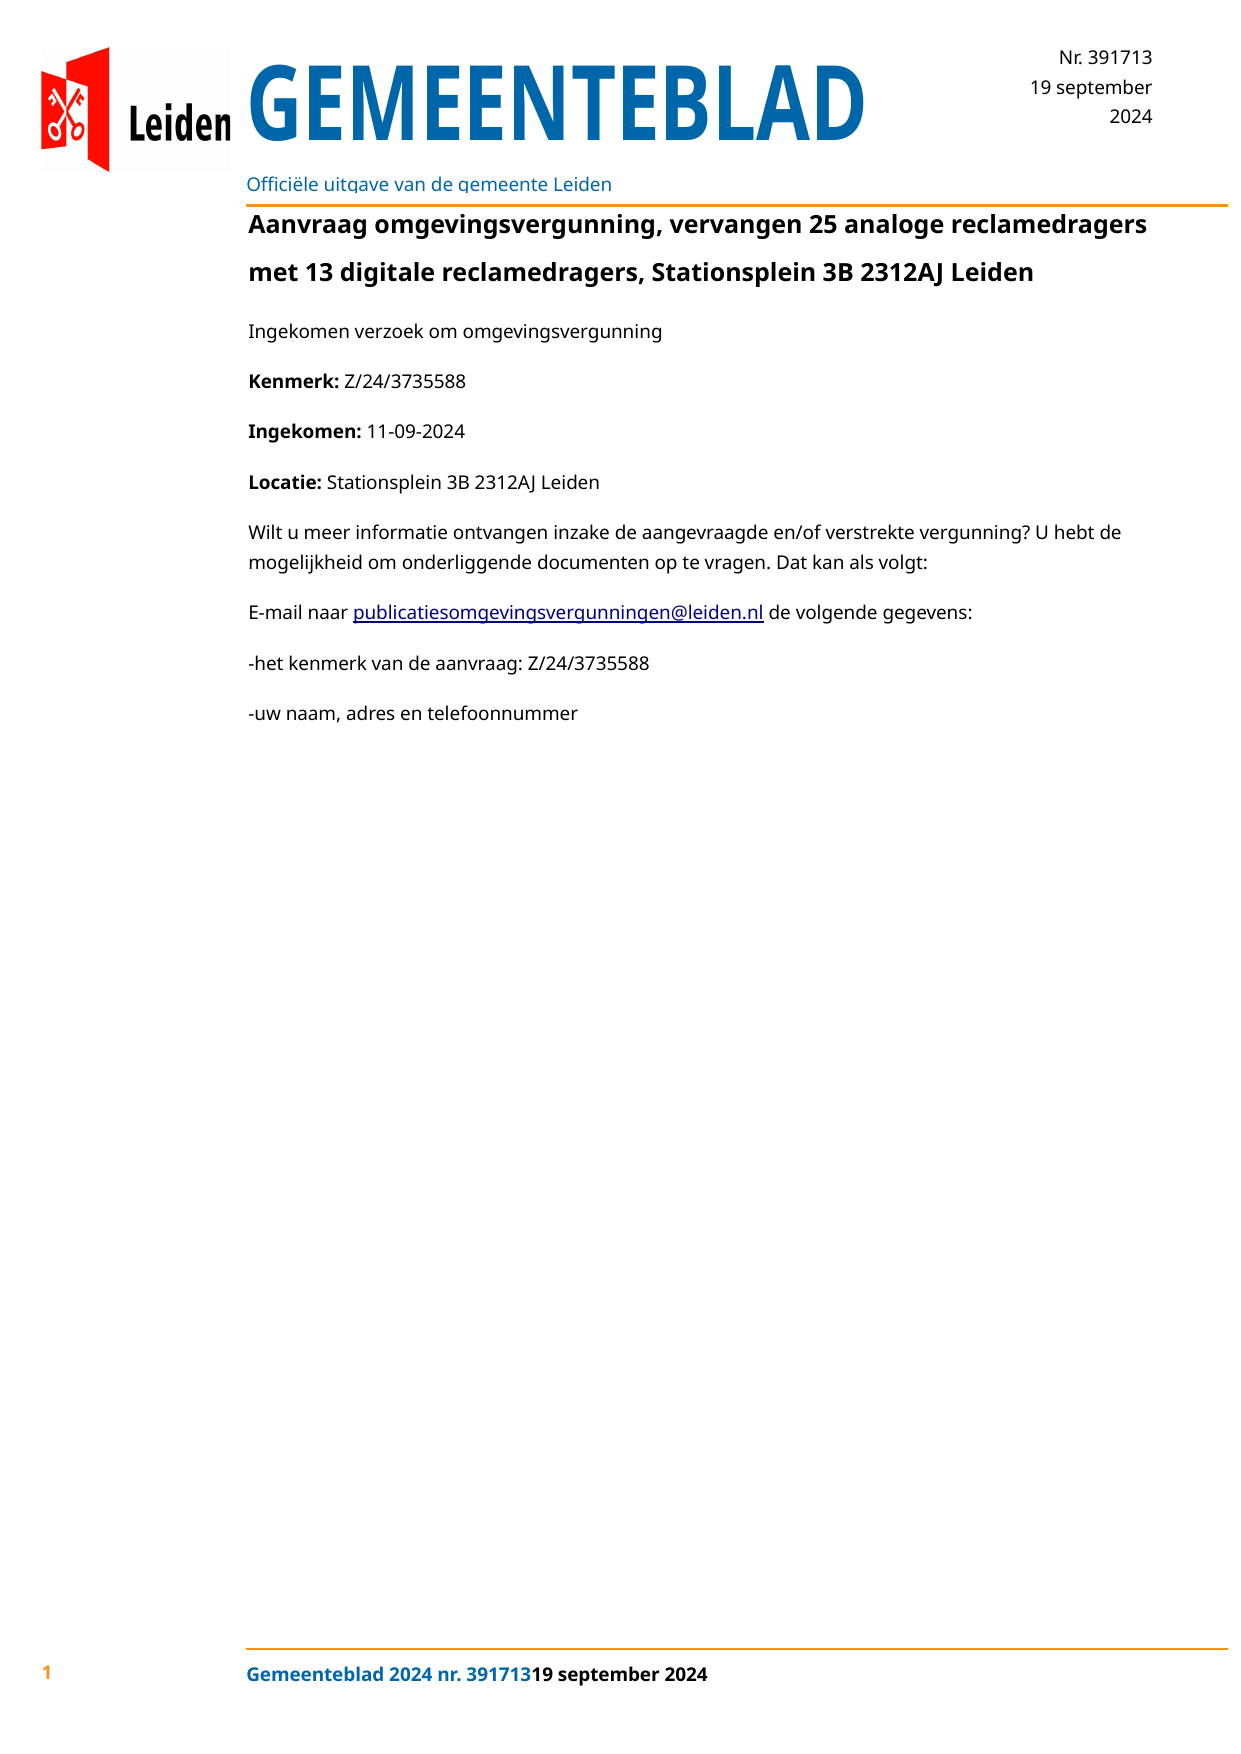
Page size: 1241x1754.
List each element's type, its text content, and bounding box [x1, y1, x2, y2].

text Aanvraag omgevingsvergunning, vervangen 25 analoge reclamedragers met 13 digitale reclamedragers, Stationsplein 3B 2312AJ Leiden [248, 207, 1152, 288]
text Ingekomen: 11-09-2024 [248, 419, 1152, 444]
text Ingekomen verzoek om omgevingsvergunning [248, 318, 1152, 344]
text Wilt u meer informatie ontvangen inzake de aangevraagde en/of verstrekte vergunning? U hebt de mogelijkheid om onderliggende documenten op te vragen. Dat kan als volgt: [248, 519, 1152, 575]
text -uw naam, adres en telefoonnummer [248, 700, 1152, 726]
text -het kenmerk van de aanvraag: Z/24/3735588 [248, 650, 1152, 676]
picture [41, 47, 231, 172]
text Locatie: Stationsplein 3B 2312AJ Leiden [248, 469, 1152, 495]
text E-mail naar publicatiesomgevingsvergunningen@leiden.nl de volgende gegevens: [248, 599, 1152, 625]
text Kenmerk: Z/24/3735588 [248, 368, 1152, 394]
